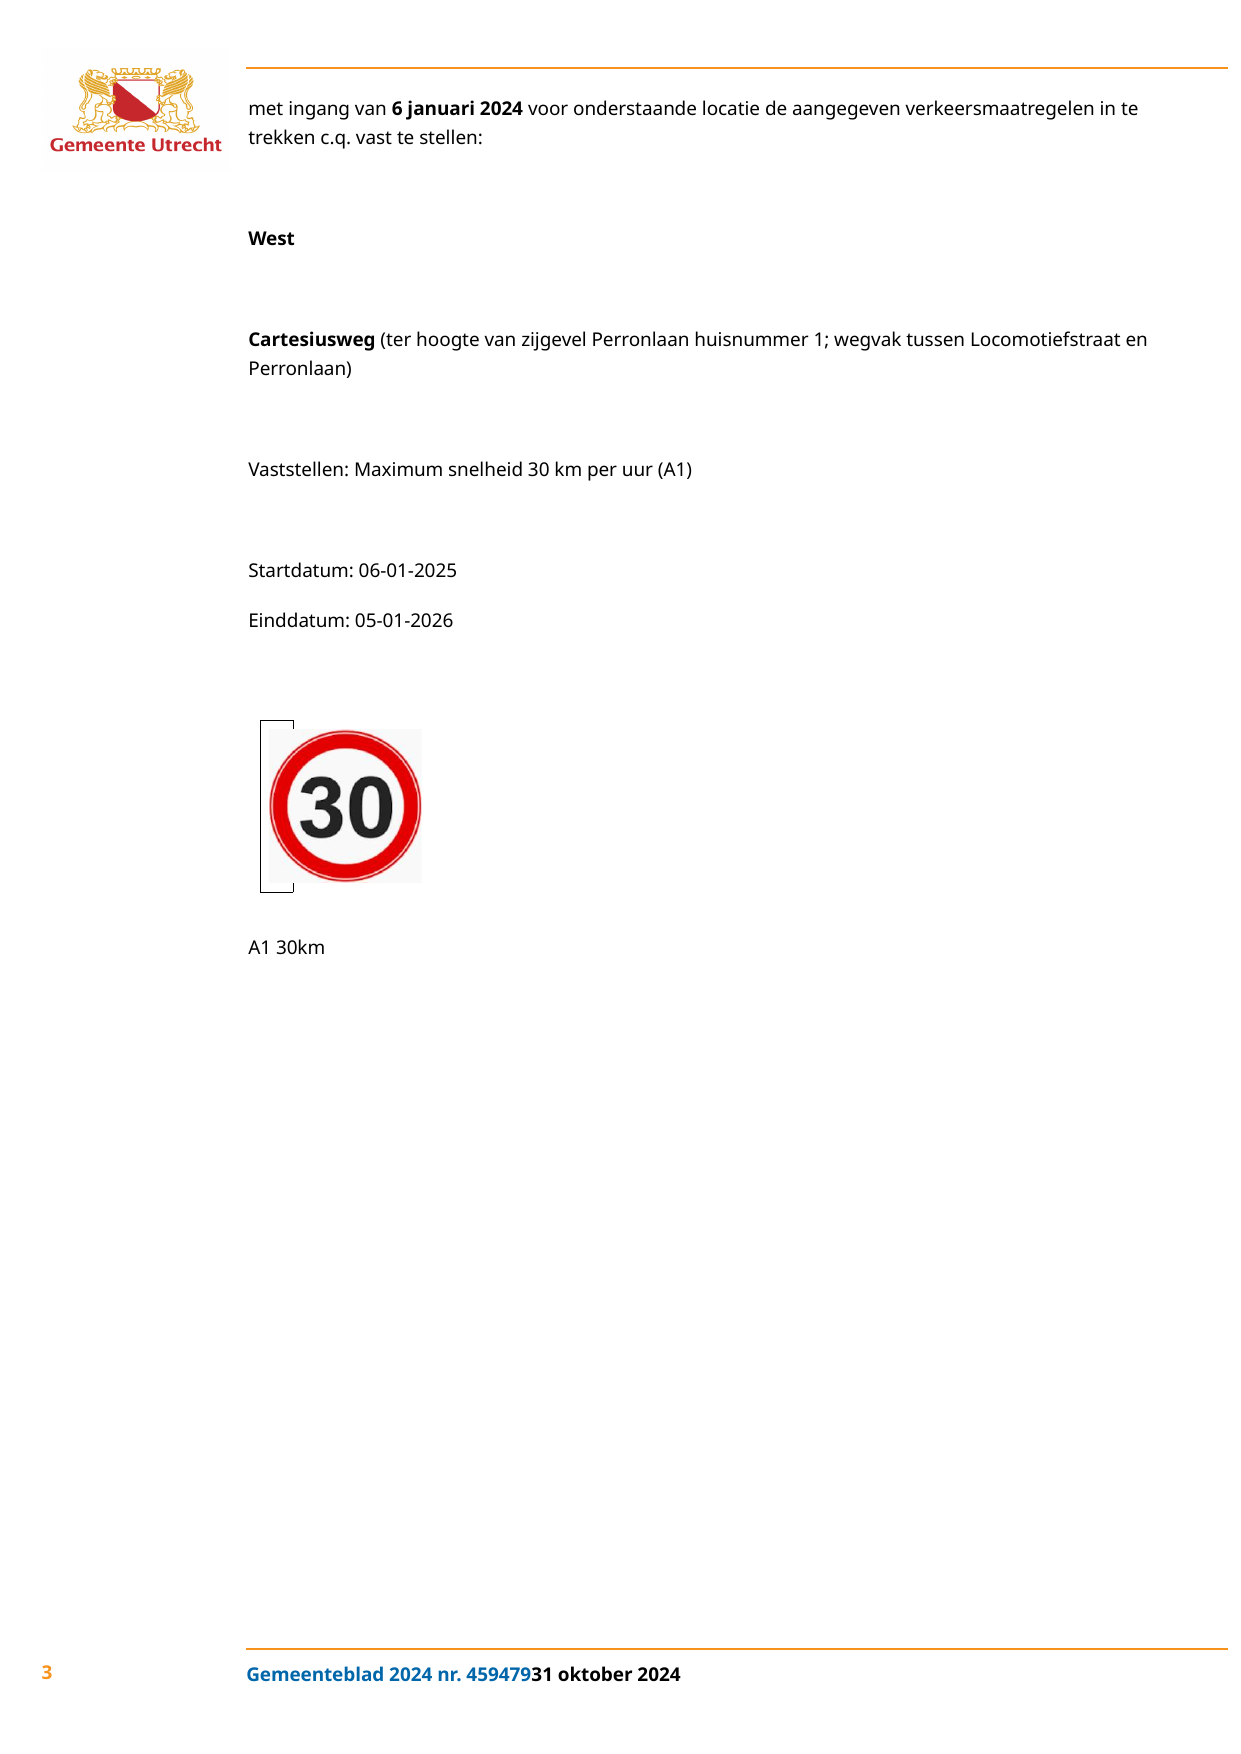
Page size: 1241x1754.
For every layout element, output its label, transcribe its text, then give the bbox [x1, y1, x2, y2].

picture [41, 47, 231, 172]
picture [268, 729, 422, 883]
text A1 30km [248, 934, 1152, 960]
text West [248, 225, 1152, 251]
text Einddatum: 05-01-2026 [248, 608, 1152, 633]
text Cartesiusweg (ter hoogte van zijgevel Perronlaan huisnummer 1; wegvak tussen Locomotiefstraat en Perronlaan) [248, 326, 1152, 381]
text Startdatum: 06-01-2025 [248, 557, 1152, 583]
text met ingang van 6 januari 2024 voor onderstaande locatie de aangegeven verkeersmaatregelen in te trekken c.q. vast te stellen: [248, 95, 1152, 150]
text Vaststellen: Maximum snelheid 30 km per uur (A1) [248, 456, 1152, 482]
